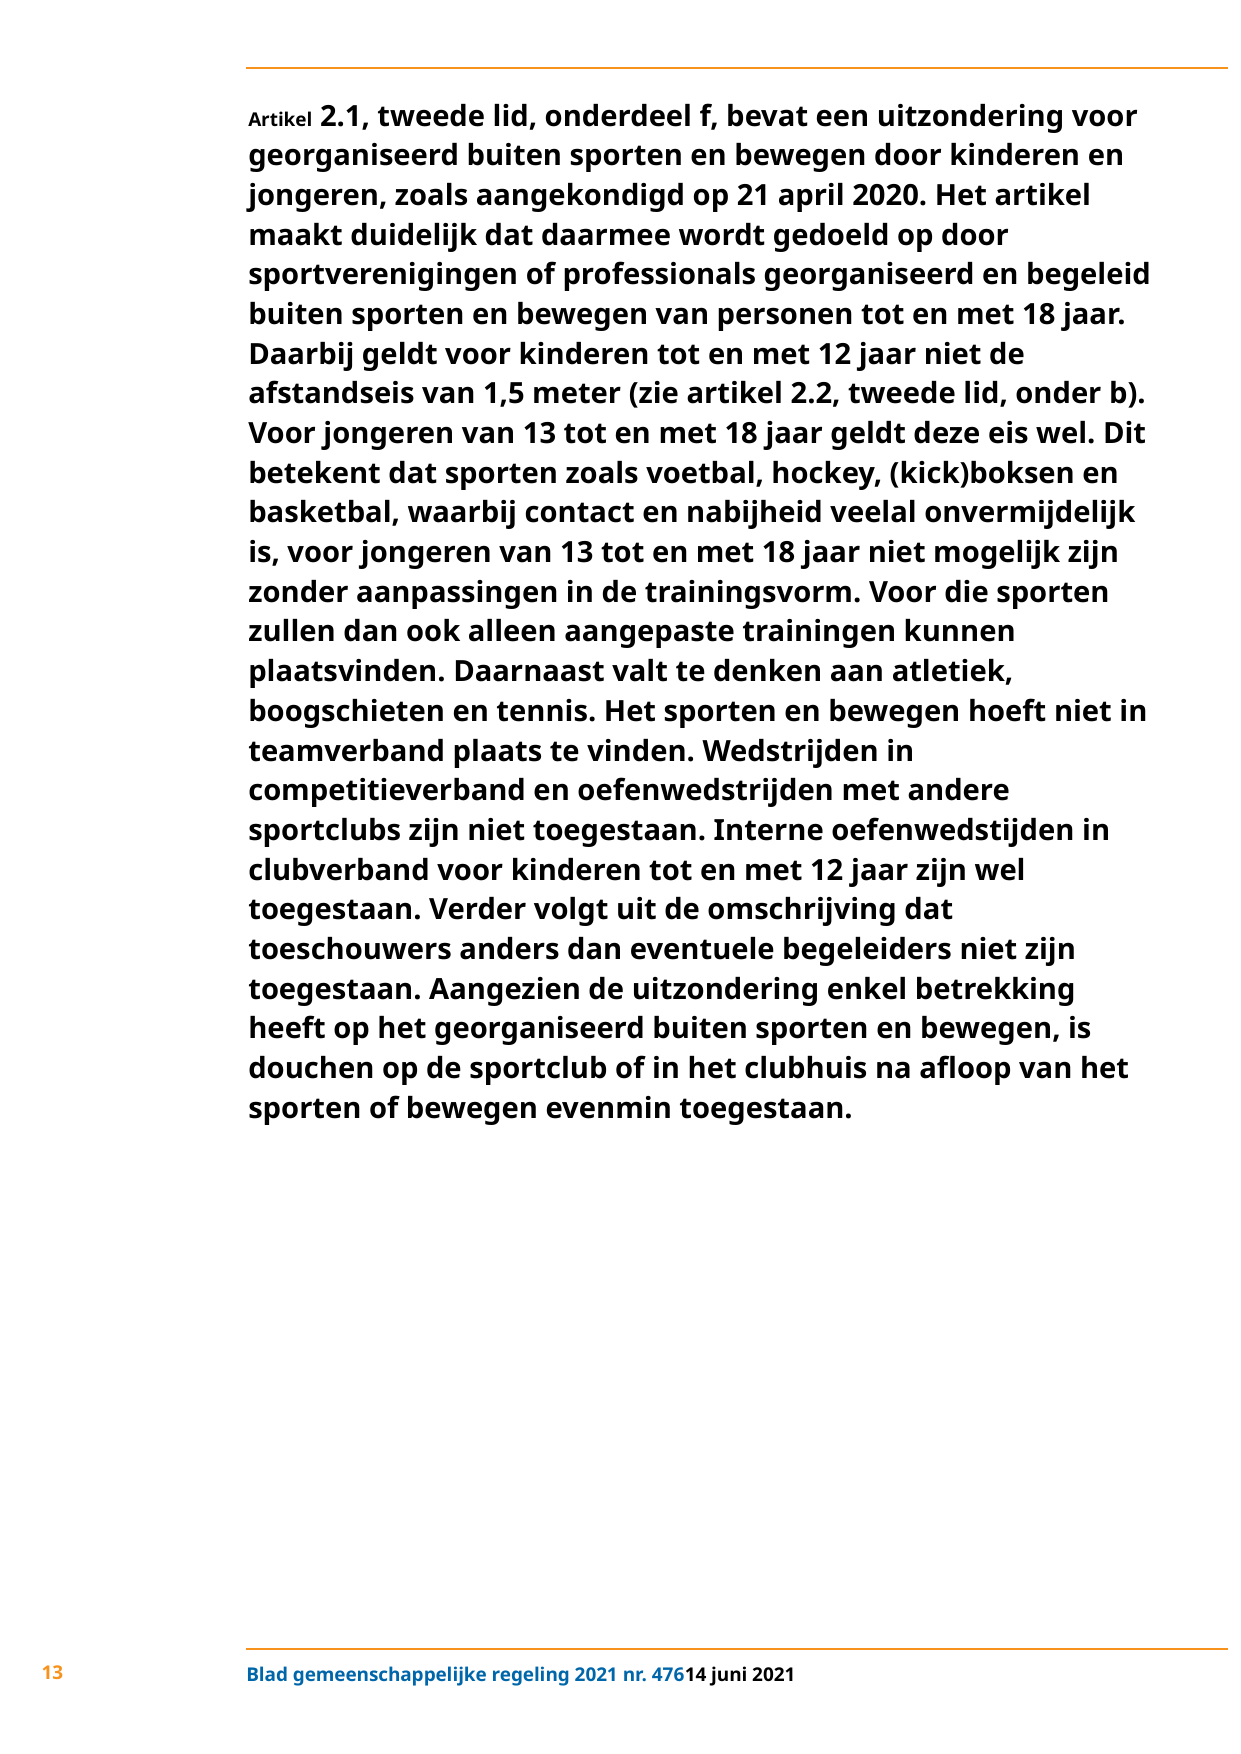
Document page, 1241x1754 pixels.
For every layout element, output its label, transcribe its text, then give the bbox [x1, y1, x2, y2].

picture [41, 47, 231, 172]
text Artikel 2.1, tweede lid, onderdeel f, bevat een uitzondering voor georganiseerd buiten sporten en bewegen door kinderen en jongeren, zoals aangekondigd op 21 april 2020. Het artikel maakt duidelijk dat daarmee wordt gedoeld op door sportverenigingen of professionals georganiseerd en begeleid buiten sporten en bewegen van personen tot en met 18 jaar. Daarbij geldt voor kinderen tot en met 12 jaar niet de afstandseis van 1,5 meter (zie artikel 2.2, tweede lid, onder b). Voor jongeren van 13 tot en met 18 jaar geldt deze eis wel. Dit betekent dat sporten zoals voetbal, hockey, (kick)boksen en basketbal, waarbij contact en nabijheid veelal onvermijdelijk is, voor jongeren van 13 tot en met 18 jaar niet mogelijk zijn zonder aanpassingen in de trainingsvorm. Voor die sporten zullen dan ook alleen aangepaste trainingen kunnen plaatsvinden. Daarnaast valt te denken aan atletiek, boogschieten en tennis. Het sporten en bewegen hoeft niet in teamverband plaats te vinden. Wedstrijden in competitieverband en oefenwedstrijden met andere sportclubs zijn niet toegestaan. Interne oefenwedstijden in clubverband voor kinderen tot en met 12 jaar zijn wel toegestaan. Verder volgt uit de omschrijving dat toeschouwers anders dan eventuele begeleiders niet zijn toegestaan. Aangezien de uitzondering enkel betrekking heeft op het georganiseerd buiten sporten en bewegen, is douchen op de sportclub of in het clubhuis na afloop van het sporten of bewegen evenmin toegestaan. [248, 95, 1152, 1127]
